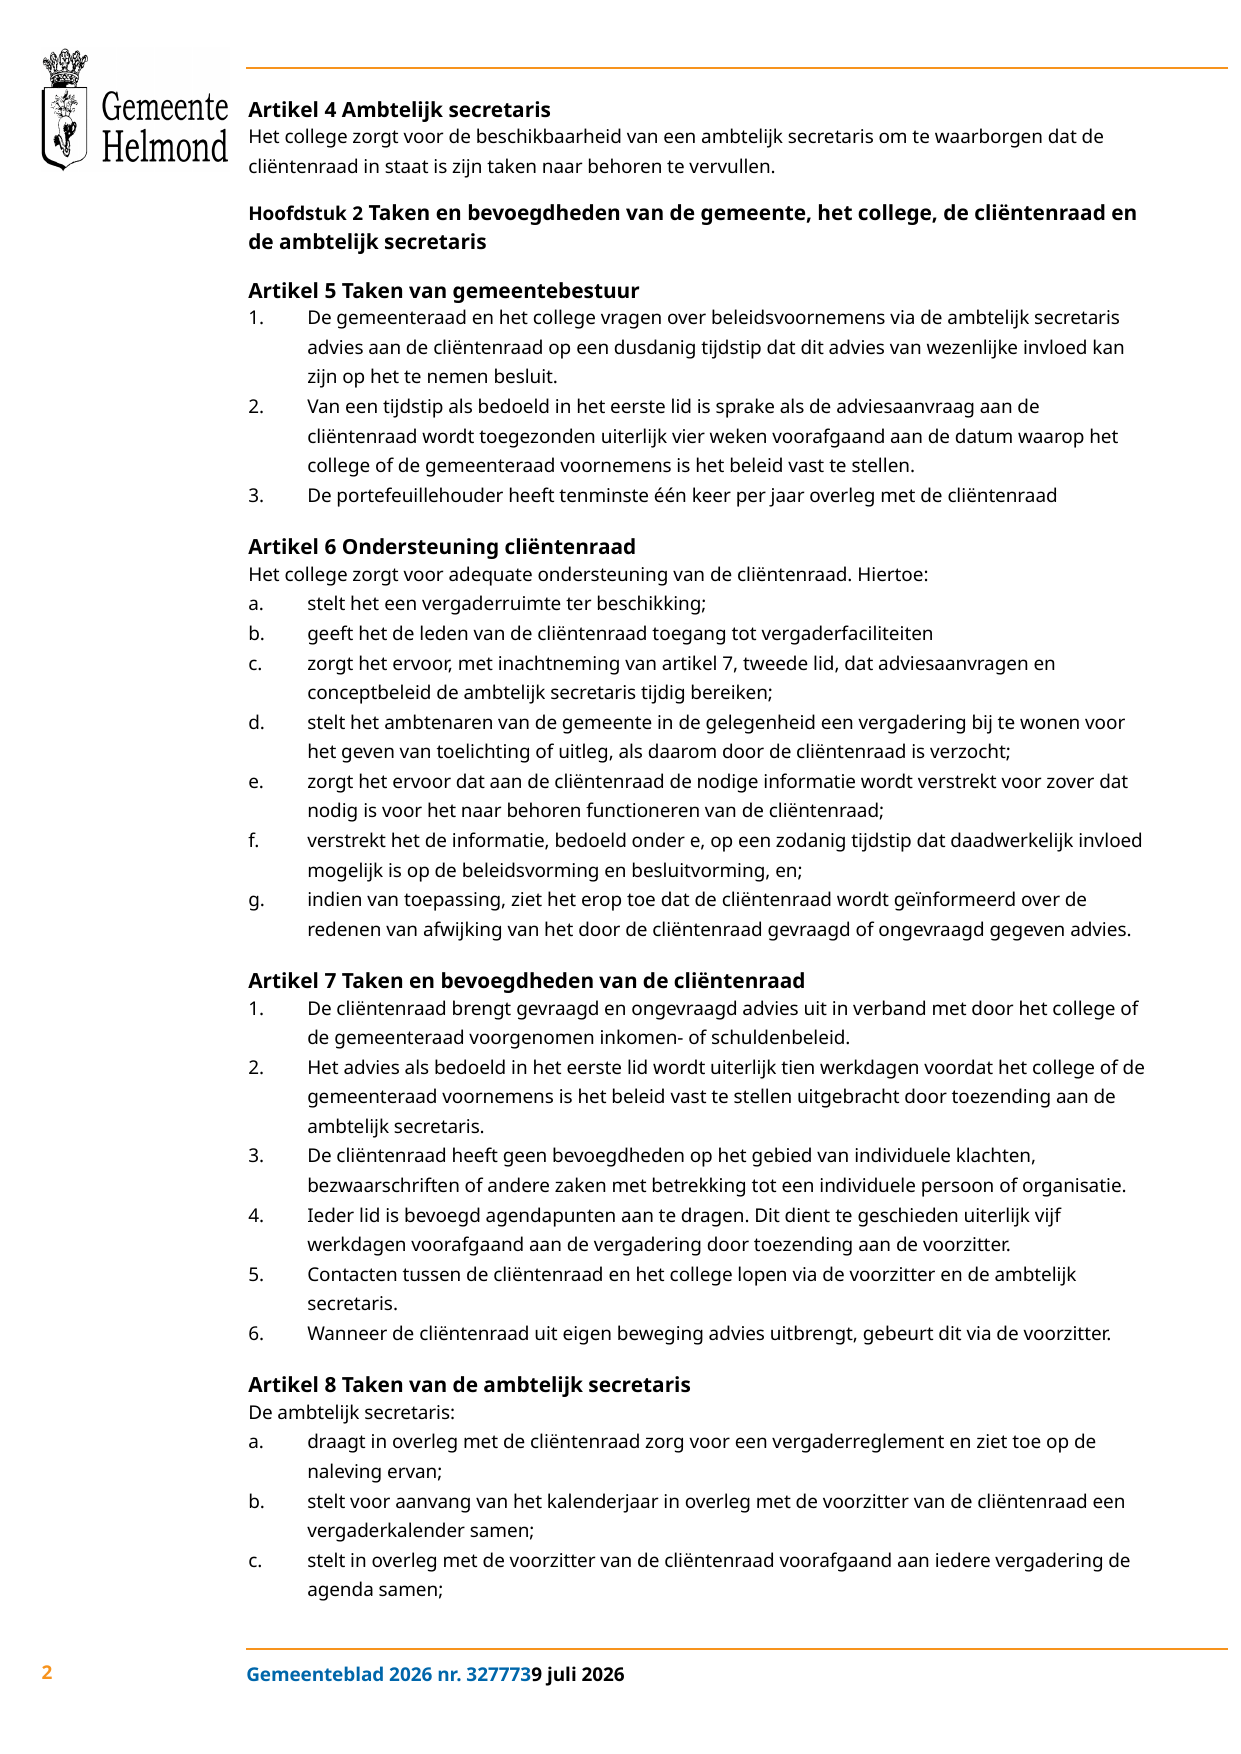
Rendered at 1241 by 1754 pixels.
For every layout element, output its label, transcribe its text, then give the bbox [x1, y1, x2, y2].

list Ieder lid is bevoegd agendapunten aan te dragen. Dit dient te geschieden uiterlijk vijf werkdagen voorafgaand aan de vergadering door toezending aan de voorzitter. [248, 1202, 1152, 1257]
list stelt het een vergaderruimte ter beschikking; [248, 591, 1152, 616]
list stelt voor aanvang van het kalenderjaar in overleg met de voorzitter van de cliëntenraad een vergaderkalender samen; [248, 1488, 1152, 1543]
picture [41, 47, 231, 172]
list draagt in overleg met de cliëntenraad zorg voor een vergaderreglement en ziet toe op de naleving ervan; [248, 1429, 1152, 1484]
list stelt in overleg met de voorzitter van de cliëntenraad voorafgaand aan iedere vergadering de agenda samen; [248, 1547, 1152, 1602]
text De ambtelijk secretaris: [248, 1399, 1152, 1425]
text Het college zorgt voor de beschikbaarheid van een ambtelijk secretaris om te waarborgen dat de cliëntenraad in staat is zijn taken naar behoren te vervullen. [248, 123, 1152, 178]
text Artikel 7 Taken en bevoegdheden van de cliëntenraad [248, 966, 1152, 995]
list zorgt het ervoor, met inachtneming van artikel 7, tweede lid, dat adviesaanvragen en conceptbeleid de ambtelijk secretaris tijdig bereiken; [248, 650, 1152, 705]
list Contacten tussen de cliëntenraad en het college lopen via de voorzitter en de ambtelijk secretaris. [248, 1261, 1152, 1316]
text Hoofdstuk 2 Taken en bevoegdheden van de gemeente, het college, de cliëntenraad en de ambtelijk secretaris [248, 198, 1152, 255]
text Artikel 4 Ambtelijk secretaris [248, 95, 1152, 123]
list indien van toepassing, ziet het erop toe dat de cliëntenraad wordt geïnformeerd over de redenen van afwijking van het door de cliëntenraad gevraagd of ongevraagd gegeven advies. [248, 886, 1152, 942]
text Het college zorgt voor adequate ondersteuning van de cliëntenraad. Hiertoe: [248, 561, 1152, 587]
list De gemeenteraad en het college vragen over beleidsvoornemens via de ambtelijk secretaris advies aan de cliëntenraad op een dusdanig tijdstip dat dit advies van wezenlijke invloed kan zijn op het te nemen besluit. [248, 304, 1152, 389]
text Artikel 6 Ondersteuning cliëntenraad [248, 532, 1152, 561]
list verstrekt het de informatie, bedoeld onder e, op een zodanig tijdstip dat daadwerkelijk invloed mogelijk is op de beleidsvorming en besluitvorming, en; [248, 827, 1152, 882]
list Het advies als bedoeld in het eerste lid wordt uiterlijk tien werkdagen voordat het college of de gemeenteraad voornemens is het beleid vast te stellen uitgebracht door toezending aan de ambtelijk secretaris. [248, 1054, 1152, 1139]
list De portefeuillehouder heeft tenminste één keer per jaar overleg met de cliëntenraad [248, 482, 1152, 508]
list geeft het de leden van de cliëntenraad toegang tot vergaderfaciliteiten [248, 620, 1152, 646]
text Artikel 8 Taken van de ambtelijk secretaris [248, 1371, 1152, 1399]
list De cliëntenraad brengt gevraagd en ongevraagd advies uit in verband met door het college of de gemeenteraad voorgenomen inkomen- of schuldenbeleid. [248, 995, 1152, 1050]
list Van een tijdstip als bedoeld in het eerste lid is sprake als de adviesaanvraag aan de cliëntenraad wordt toegezonden uiterlijk vier weken voorafgaand aan de datum waarop het college of de gemeenteraad voornemens is het beleid vast te stellen. [248, 393, 1152, 478]
list zorgt het ervoor dat aan de cliëntenraad de nodige informatie wordt verstrekt voor zover dat nodig is voor het naar behoren functioneren van de cliëntenraad; [248, 768, 1152, 823]
text Artikel 5 Taken van gemeentebestuur [248, 276, 1152, 304]
list Wanneer de cliëntenraad uit eigen beweging advies uitbrengt, gebeurt dit via de voorzitter. [248, 1320, 1152, 1346]
list De cliëntenraad heeft geen bevoegdheden op het gebied van individuele klachten, bezwaarschriften of andere zaken met betrekking tot een individuele persoon of organisatie. [248, 1143, 1152, 1198]
list stelt het ambtenaren van de gemeente in de gelegenheid een vergadering bij te wonen voor het geven van toelichting of uitleg, als daarom door de cliëntenraad is verzocht; [248, 709, 1152, 764]
